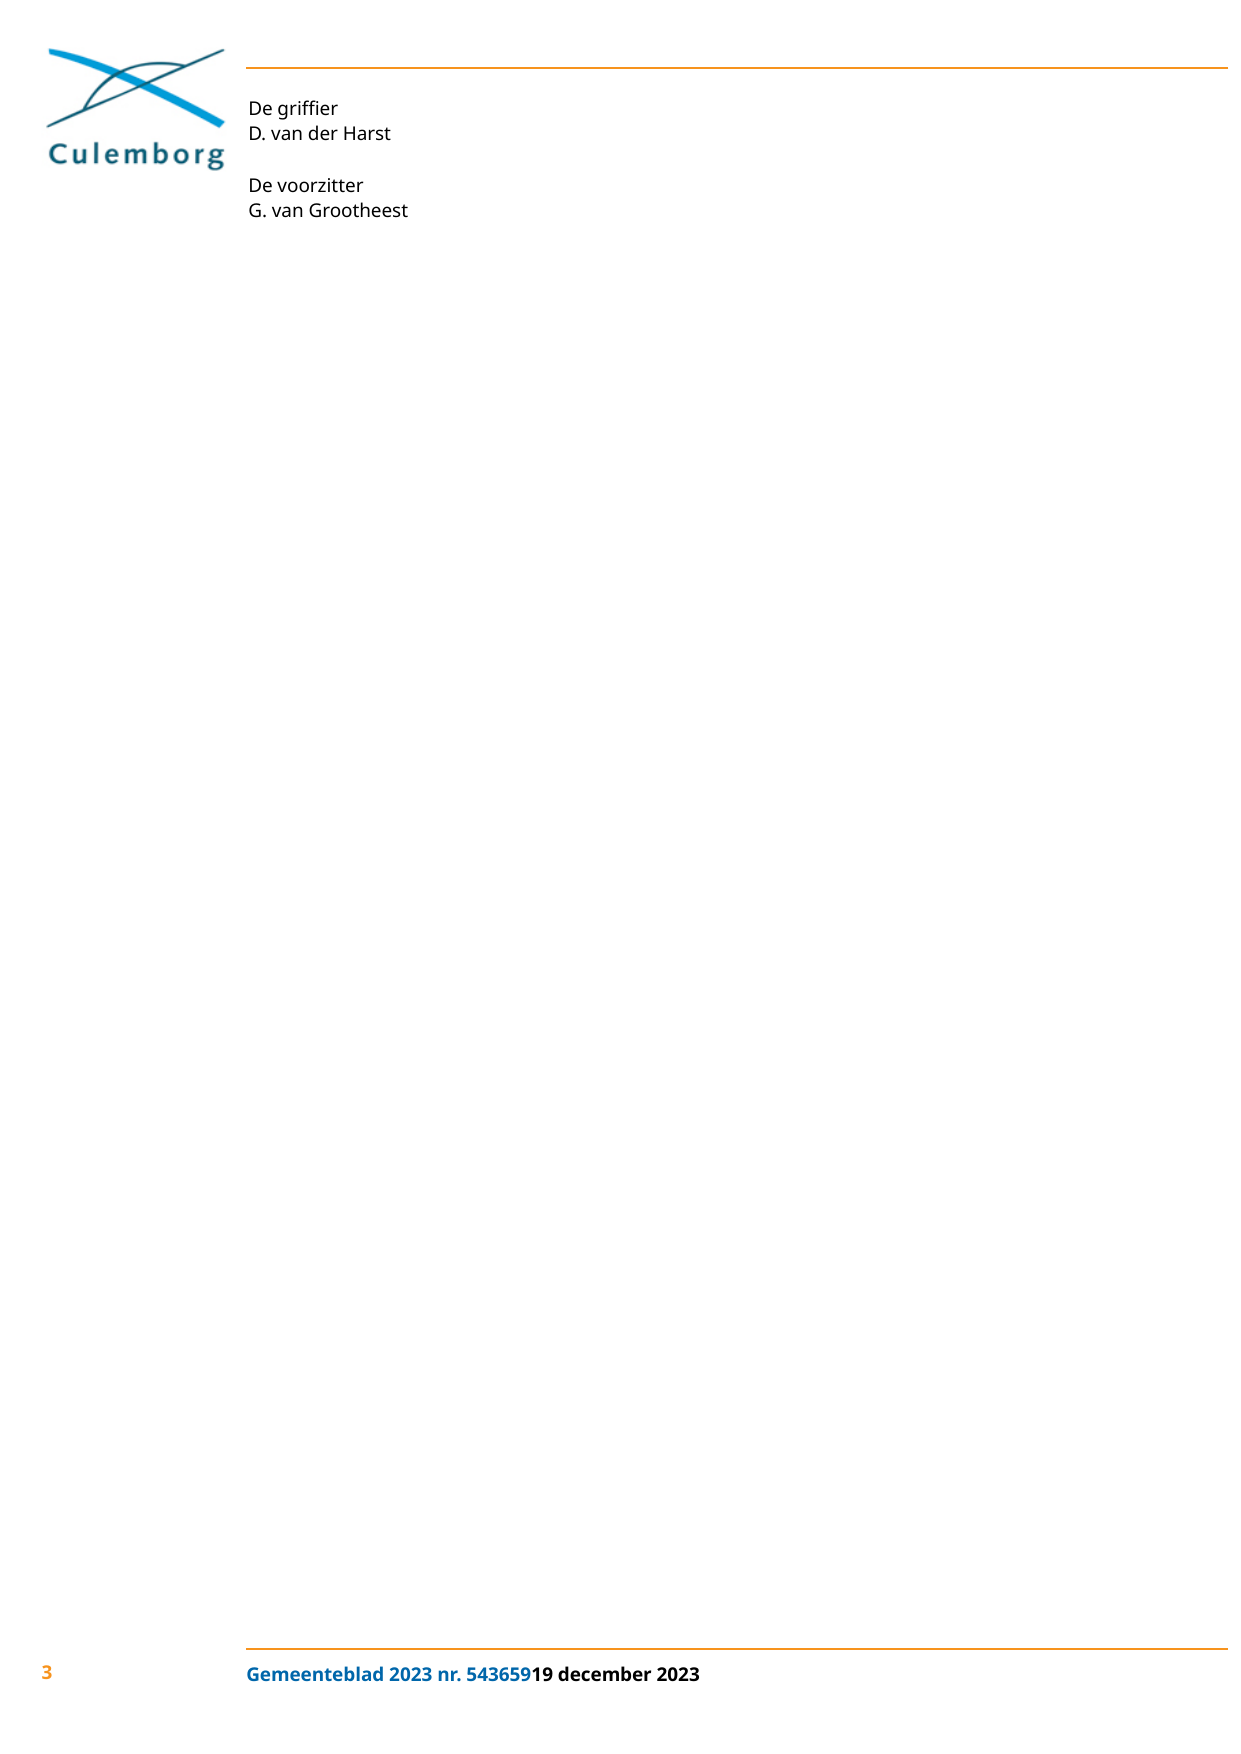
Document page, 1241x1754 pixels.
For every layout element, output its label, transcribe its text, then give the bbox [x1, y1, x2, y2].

text G. van Grootheest [248, 198, 1152, 223]
picture [41, 47, 231, 172]
text De griffier [248, 95, 1152, 121]
text De voorzitter [248, 172, 1152, 198]
text D. van der Harst [248, 121, 1152, 146]
